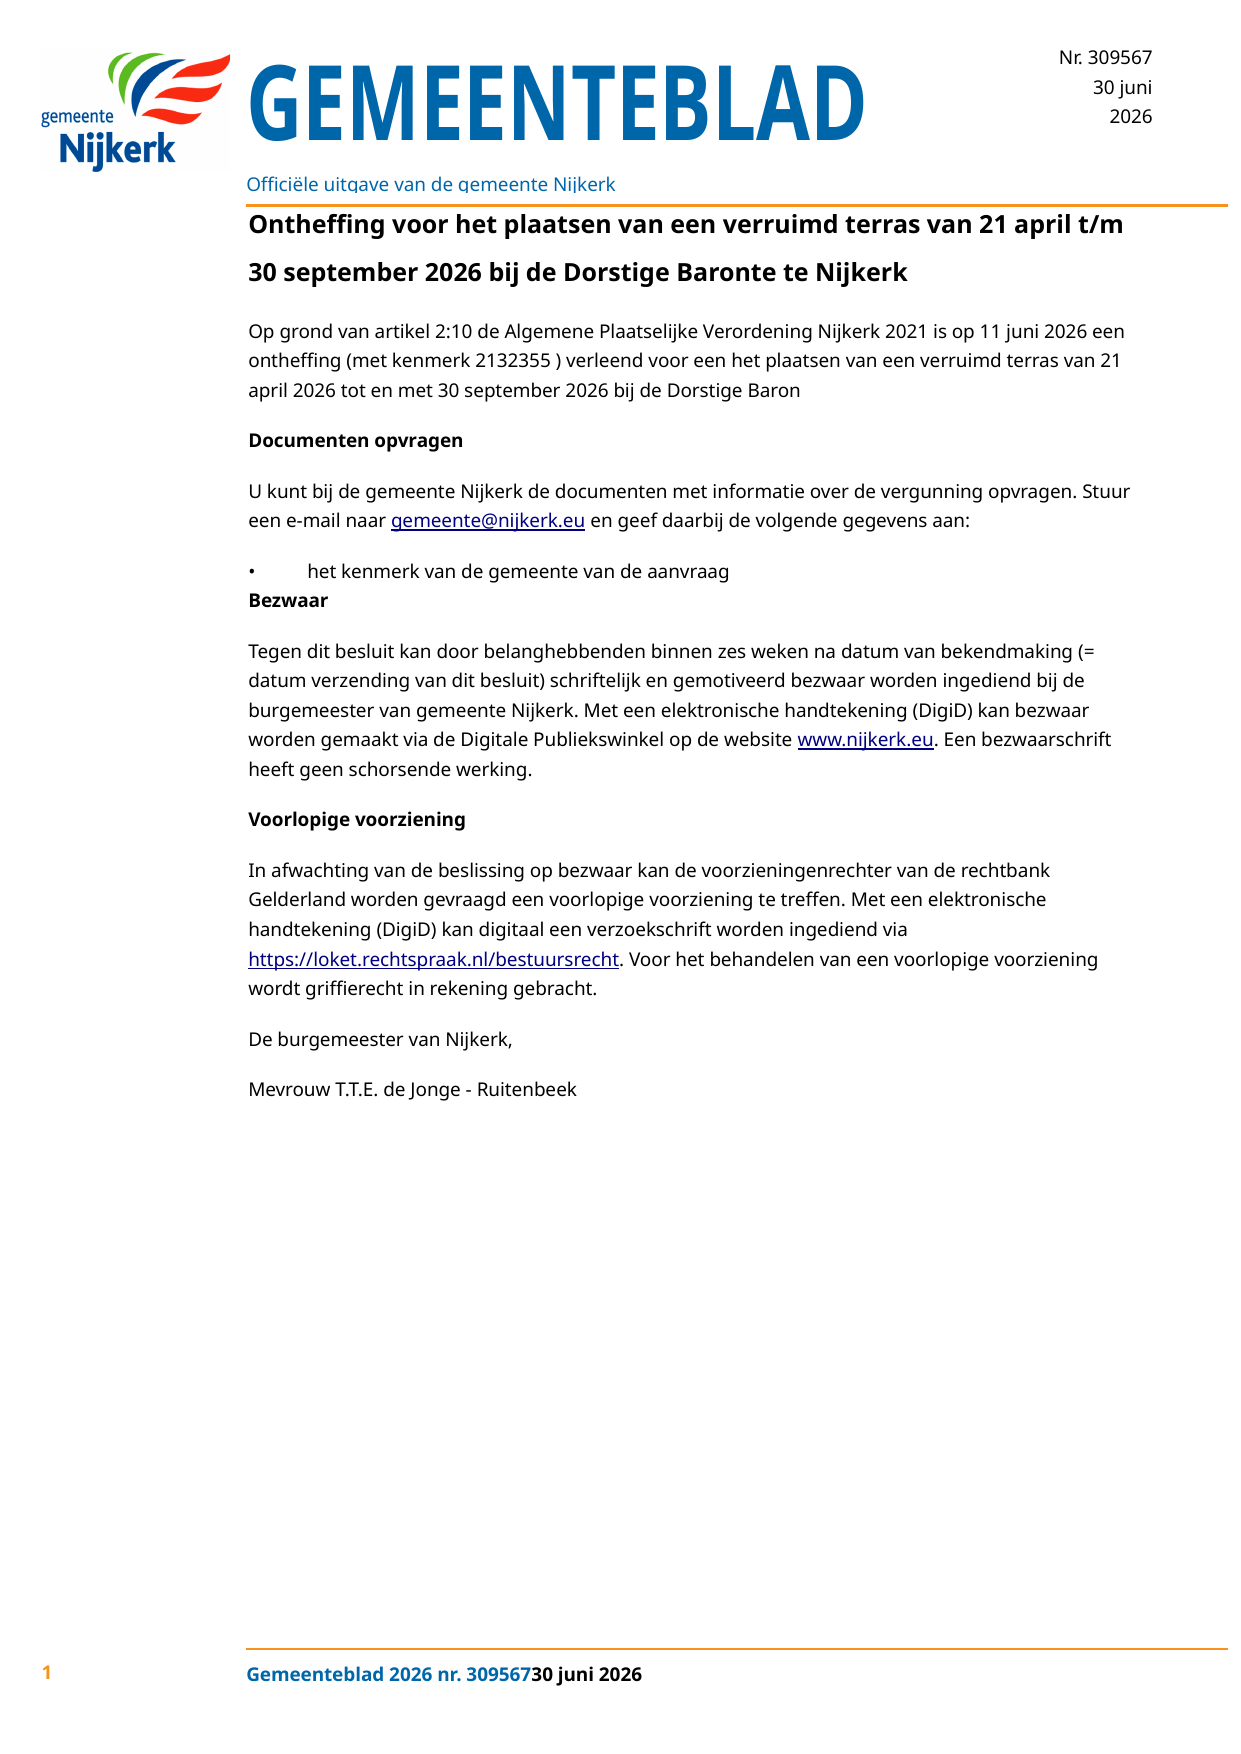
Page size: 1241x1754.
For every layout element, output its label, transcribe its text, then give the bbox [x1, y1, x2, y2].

text Voorlopige voorziening [248, 807, 1152, 832]
text In afwachting van de beslissing op bezwaar kan de voorzieningenrechter van de rechtbank Gelderland worden gevraagd een voorlopige voorziening te treffen. Met een elektronische handtekening (DigiD) kan digitaal een verzoekschrift worden ingediend via https://loket.rechtspraak.nl/bestuursrecht. Voor het behandelen van een voorlopige voorziening wordt griffierecht in rekening gebracht. [248, 857, 1152, 1001]
text Documenten opvragen [248, 427, 1152, 453]
text Mevrouw T.T.E. de Jonge - Ruitenbeek [248, 1076, 1152, 1102]
text Bezwaar [248, 587, 1152, 613]
text Op grond van artikel 2:10 de Algemene Plaatselijke Verordening Nijkerk 2021 is op 11 juni 2026 een ontheffing (met kenmerk 2132355 ) verleend voor een het plaatsen van een verruimd terras van 21 april 2026 tot en met 30 september 2026 bij de Dorstige Baron [248, 318, 1152, 403]
list het kenmerk van de gemeente van de aanvraag [248, 558, 1152, 584]
picture [41, 47, 231, 172]
text Tegen dit besluit kan door belanghebbenden binnen zes weken na datum van bekendmaking (= datum verzending van dit besluit) schriftelijk en gemotiveerd bezwaar worden ingediend bij de burgemeester van gemeente Nijkerk. Met een elektronische handtekening (DigiD) kan bezwaar worden gemaakt via de Digitale Publiekswinkel op de website www.nijkerk.eu. Een bezwaarschrift heeft geen schorsende werking. [248, 638, 1152, 782]
text U kunt bij de gemeente Nijkerk de documenten met informatie over de vergunning opvragen. Stuur een e-mail naar gemeente@nijkerk.eu en geef daarbij de volgende gegevens aan: [248, 478, 1152, 533]
text De burgemeester van Nijkerk, [248, 1026, 1152, 1052]
text Ontheffing voor het plaatsen van een verruimd terras van 21 april t/m 30 september 2026 bij de Dorstige Baronte te Nijkerk [248, 207, 1152, 288]
